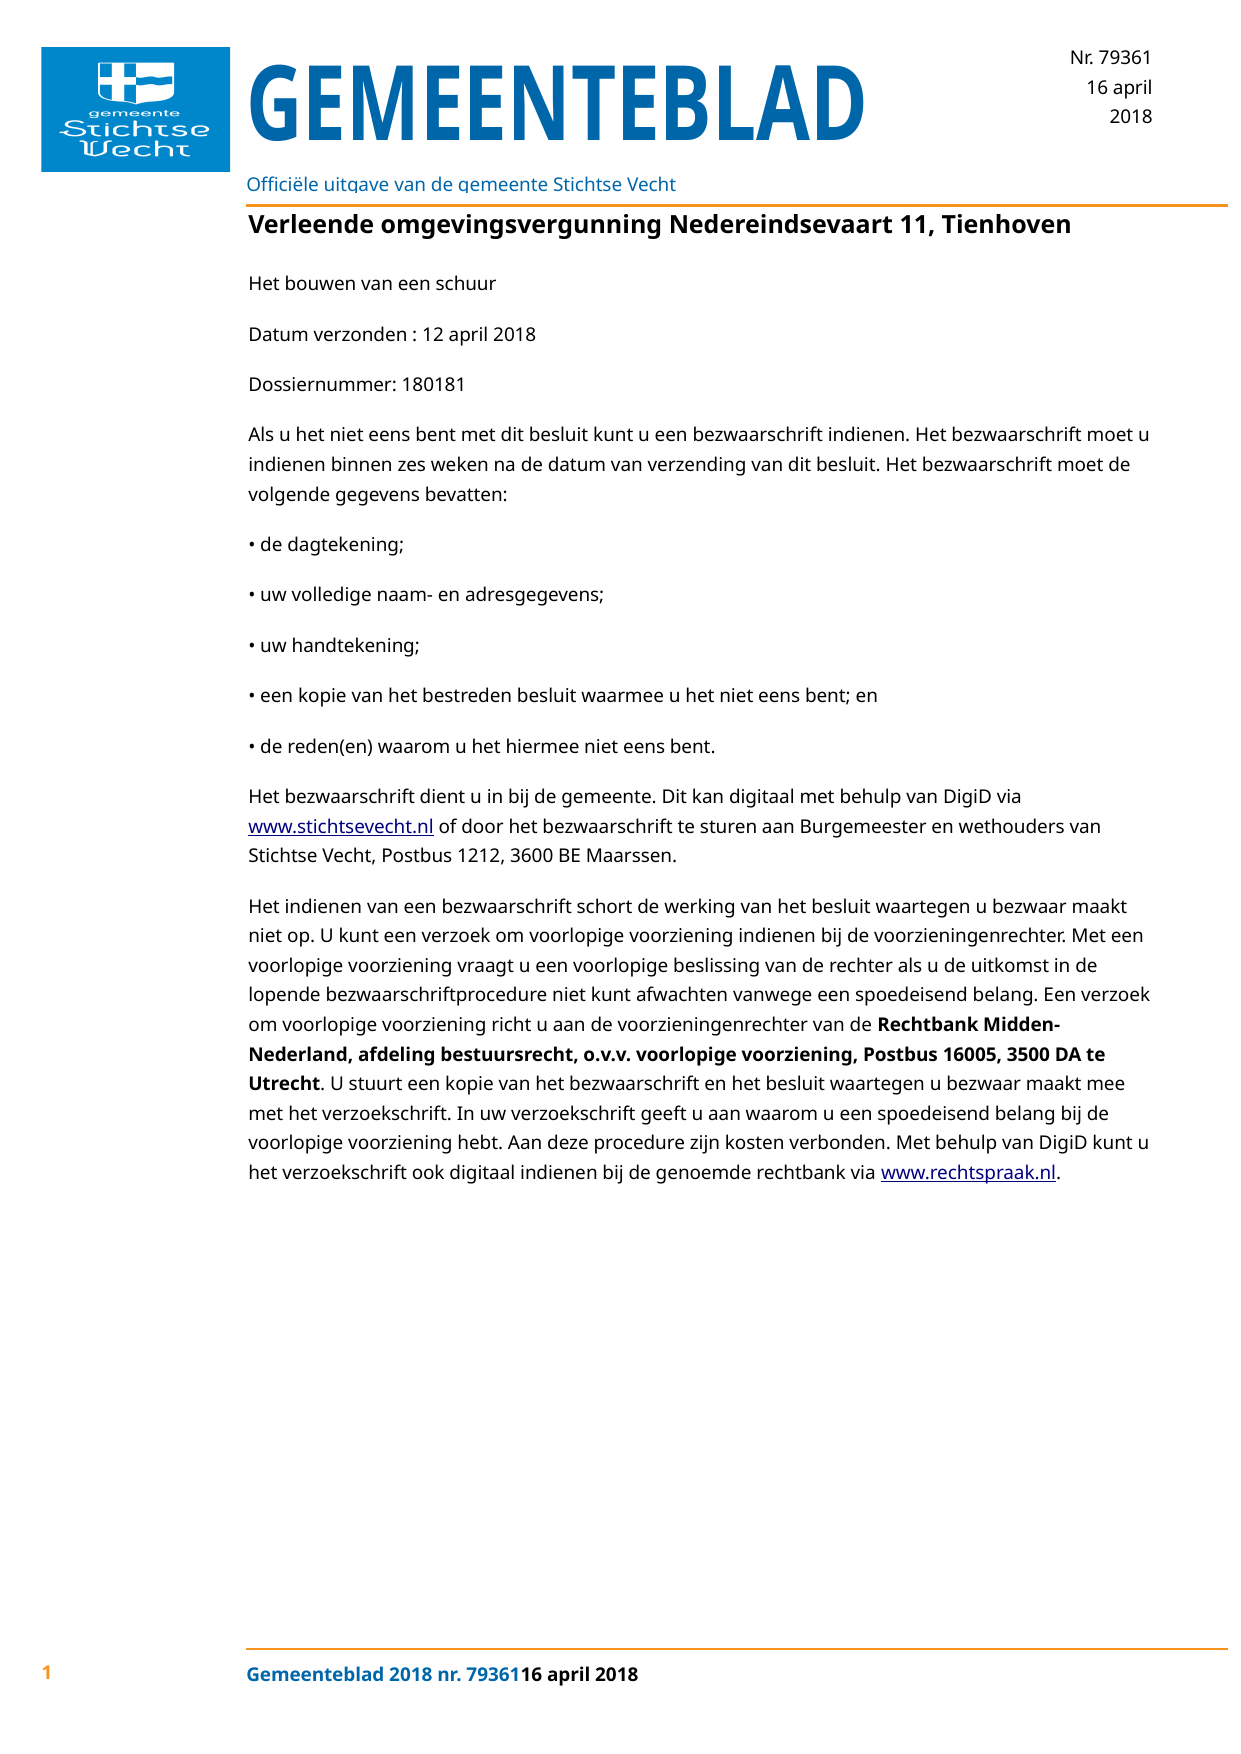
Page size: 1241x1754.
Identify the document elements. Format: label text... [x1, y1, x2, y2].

text Als u het niet eens bent met dit besluit kunt u een bezwaarschrift indienen. Het bezwaarschrift moet u indienen binnen zes weken na de datum van verzending van dit besluit. Het bezwaarschrift moet de volgende gegevens bevatten: [248, 422, 1152, 506]
text Datum verzonden : 12 april 2018 [248, 321, 1152, 346]
text • uw handtekening; [248, 632, 1152, 658]
text • een kopie van het bestreden besluit waarmee u het niet eens bent; en [248, 682, 1152, 708]
text Dossiernummer: 180181 [248, 371, 1152, 397]
text Het indienen van een bezwaarschrift schort de werking van het besluit waartegen u bezwaar maakt niet op. U kunt een verzoek om voorlopige voorziening indienen bij de voorzieningenrechter. Met een voorlopige voorziening vraagt u een voorlopige beslissing van de rechter als u de uitkomst in de lopende bezwaarschriftprocedure niet kunt afwachten vanwege een spoedeisend belang. Een verzoek om voorlopige voorziening richt u aan de voorzieningenrechter van de Rechtbank Midden-Nederland, afdeling bestuursrecht, o.v.v. voorlopige voorziening, Postbus 16005, 3500 DA te Utrecht. U stuurt een kopie van het bezwaarschrift en het besluit waartegen u bezwaar maakt mee met het verzoekschrift. In uw verzoekschrift geeft u aan waarom u een spoedeisend belang bij de voorlopige voorziening hebt. Aan deze procedure zijn kosten verbonden. Met behulp van DigiD kunt u het verzoekschrift ook digitaal indienen bij de genoemde rechtbank via www.rechtspraak.nl. [248, 893, 1152, 1185]
text Verleende omgevingsvergunning Nedereindsevaart 11, Tienhoven [248, 207, 1152, 241]
text Het bouwen van een schuur [248, 270, 1152, 296]
text • de dagtekening; [248, 531, 1152, 557]
text • uw volledige naam- en adresgegevens; [248, 582, 1152, 607]
picture [99, 63, 135, 101]
picture [137, 63, 174, 103]
text • de reden(en) waarom u het hiermee niet eens bent. [248, 733, 1152, 758]
text Het bezwaarschrift dient u in bij de gemeente. Dit kan digitaal met behulp van DigiD via www.stichtsevecht.nl of door het bezwaarschrift te sturen aan Burgemeester en wethouders van Stichtse Vecht, Postbus 1212, 3600 BE Maarssen. [248, 783, 1152, 868]
